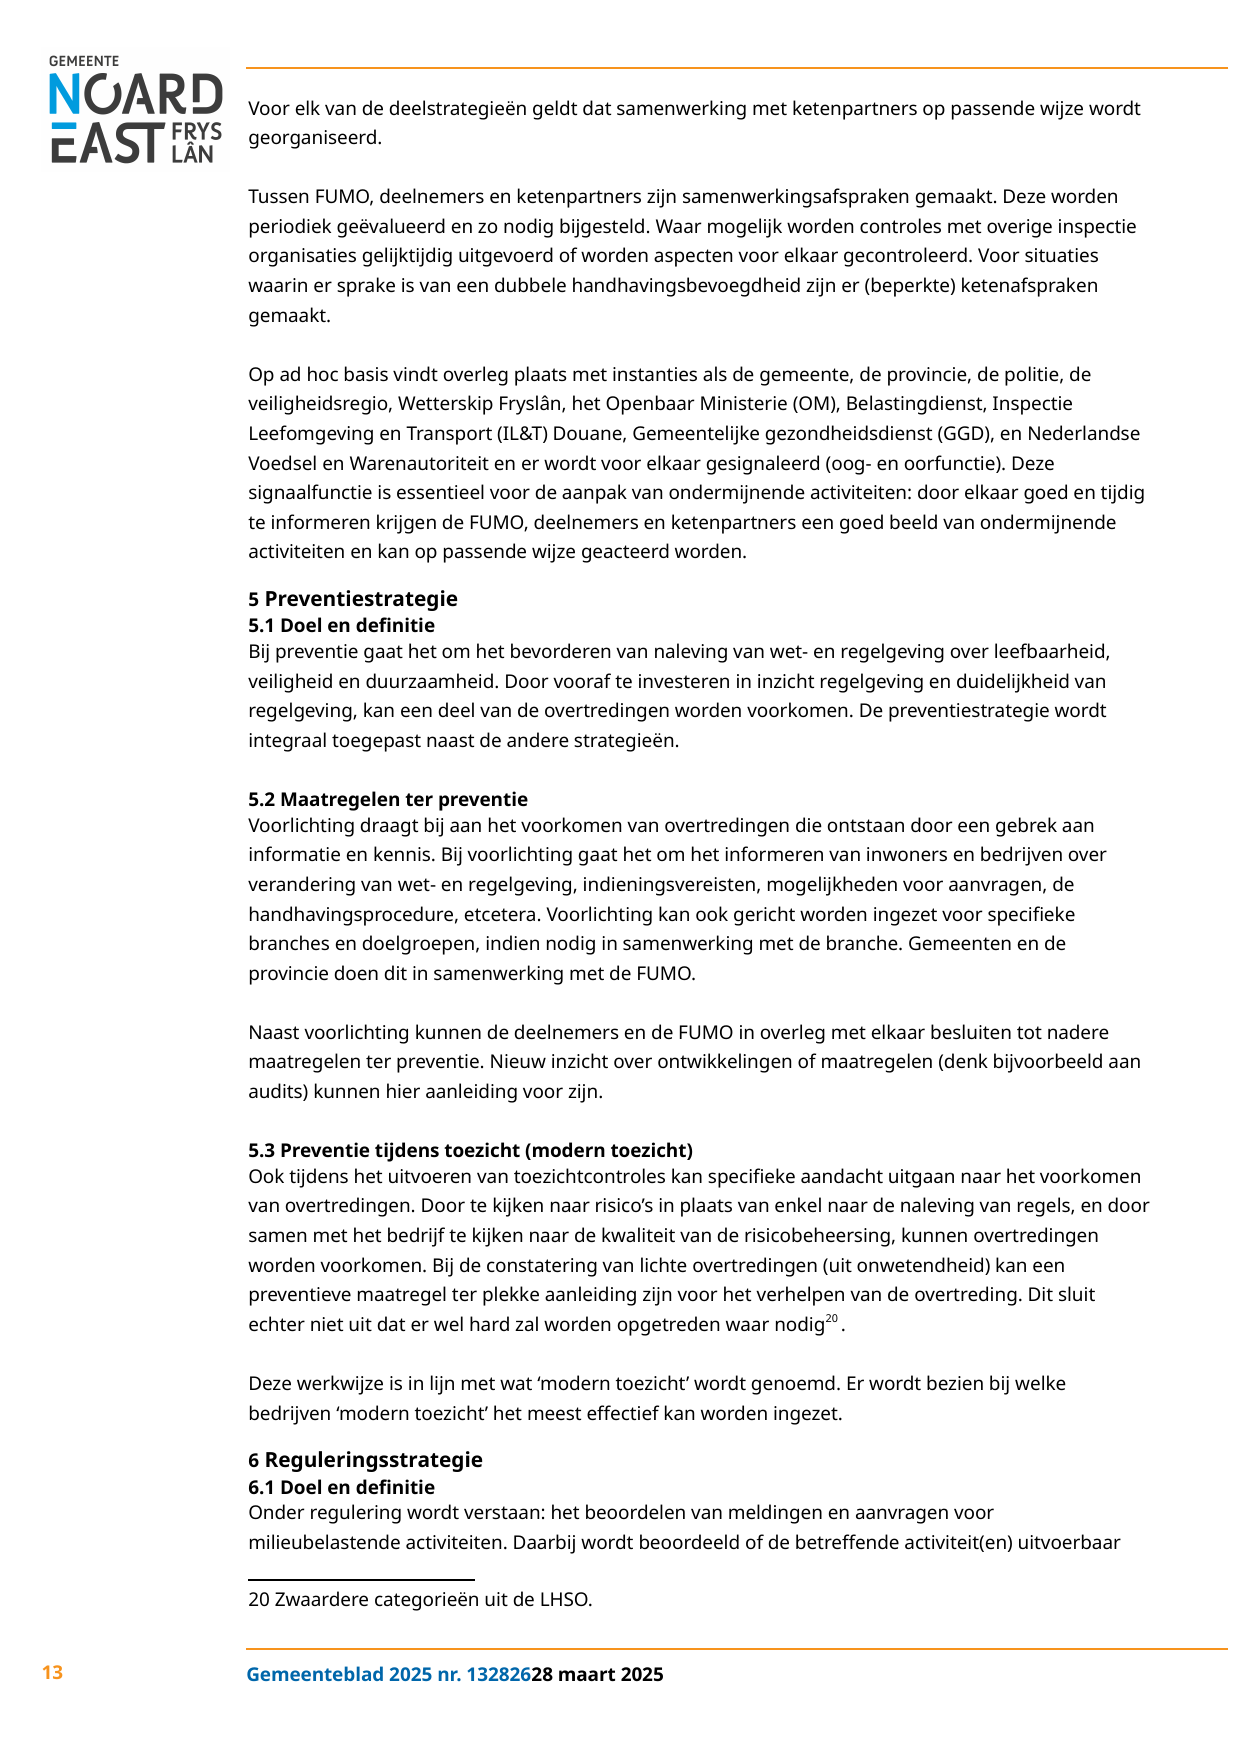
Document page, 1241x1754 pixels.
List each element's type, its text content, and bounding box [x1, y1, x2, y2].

text Naast voorlichting kunnen de deelnemers en de FUMO in overleg met elkaar besluiten tot nadere maatregelen ter preventie. Nieuw inzicht over ontwikkelingen of maatregelen (denk bijvoorbeeld aan audits) kunnen hier aanleiding voor zijn. [248, 1019, 1152, 1104]
text 5.2 Maatregelen ter preventie [248, 786, 1152, 812]
text Bij preventie gaat het om het bevorderen van naleving van wet- en regelgeving over leefbaarheid, veiligheid en duurzaamheid. Door vooraf te investeren in inzicht regelgeving en duidelijkheid van regelgeving, kan een deel van de overtredingen worden voorkomen. De preventiestrategie wordt integraal toegepast naast de andere strategieën. [248, 638, 1152, 753]
text Voorlichting draagt bij aan het voorkomen van overtredingen die ontstaan door een gebrek aan informatie en kennis. Bij voorlichting gaat het om het informeren van inwoners en bedrijven over verandering van wet- en regelgeving, indieningsvereisten, mogelijkheden voor aanvragen, de handhavingsprocedure, etcetera. Voorlichting kan ook gericht worden ingezet voor specifieke branches en doelgroepen, indien nodig in samenwerking met de branche. Gemeenten en de provincie doen dit in samenwerking met de FUMO. [248, 812, 1152, 986]
text Onder regulering wordt verstaan: het beoordelen van meldingen en aanvragen voor milieubelastende activiteiten. Daarbij wordt beoordeeld of de betreffende activiteit(en) uitvoerbaar [248, 1499, 1152, 1555]
text Tussen FUMO, deelnemers en ketenpartners zijn samenwerkingsafspraken gemaakt. Deze worden periodiek geëvalueerd en zo nodig bijgesteld. Waar mogelijk worden controles met overige inspectie organisaties gelijktijdig uitgevoerd of worden aspecten voor elkaar gecontroleerd. Voor situaties waarin er sprake is van een dubbele handhavingsbevoegdheid zijn er (beperkte) ketenafspraken gemaakt. [248, 183, 1152, 328]
text Voor elk van de deelstrategieën geldt dat samenwerking met ketenpartners op passende wijze wordt georganiseerd. [248, 95, 1152, 150]
text Ook tijdens het uitvoeren van toezichtcontroles kan specifieke aandacht uitgaan naar het voorkomen van overtredingen. Door te kijken naar risico’s in plaats van enkel naar de naleving van regels, en door samen met het bedrijf te kijken naar de kwaliteit van de risicobeheersing, kunnen overtredingen worden voorkomen. Bij de constatering van lichte overtredingen (uit onwetendheid) kan een preventieve maatregel ter plekke aanleiding zijn voor het verhelpen van de overtreding. Dit sluit echter niet uit dat er wel hard zal worden opgetreden waar nodig. [248, 1163, 1152, 1337]
text 5.1 Doel en definitie [248, 613, 1152, 638]
picture [41, 47, 231, 172]
text Deze werkwijze is in lijn met wat ‘modern toezicht’ wordt genoemd. Er wordt bezien bij welke bedrijven ‘modern toezicht’ het meest effectief kan worden ingezet. [248, 1370, 1152, 1426]
text Op ad hoc basis vindt overleg plaats met instanties als de gemeente, de provincie, de politie, de veiligheidsregio, Wetterskip Fryslân, het Openbaar Ministerie (OM), Belastingdienst, Inspectie Leefomgeving en Transport (IL&T) Douane, Gemeentelijke gezondheidsdienst (GGD), en Nederlandse Voedsel en Warenautoriteit en er wordt voor elkaar gesignaleerd (oog- en oorfunctie). Deze signaalfunctie is essentieel voor de aanpak van ondermijnende activiteiten: door elkaar goed en tijdig te informeren krijgen de FUMO, deelnemers en ketenpartners een goed beeld van ondermijnende activiteiten en kan op passende wijze geacteerd worden. [248, 361, 1152, 564]
text Zwaardere categorieën uit de LHSO. [248, 1586, 1152, 1612]
text 5.3 Preventie tijdens toezicht (modern toezicht) [248, 1137, 1152, 1163]
text 5 Preventiestrategie [248, 584, 1152, 613]
text 6 Reguleringsstrategie [248, 1445, 1152, 1474]
text 6.1 Doel en definitie [248, 1474, 1152, 1499]
